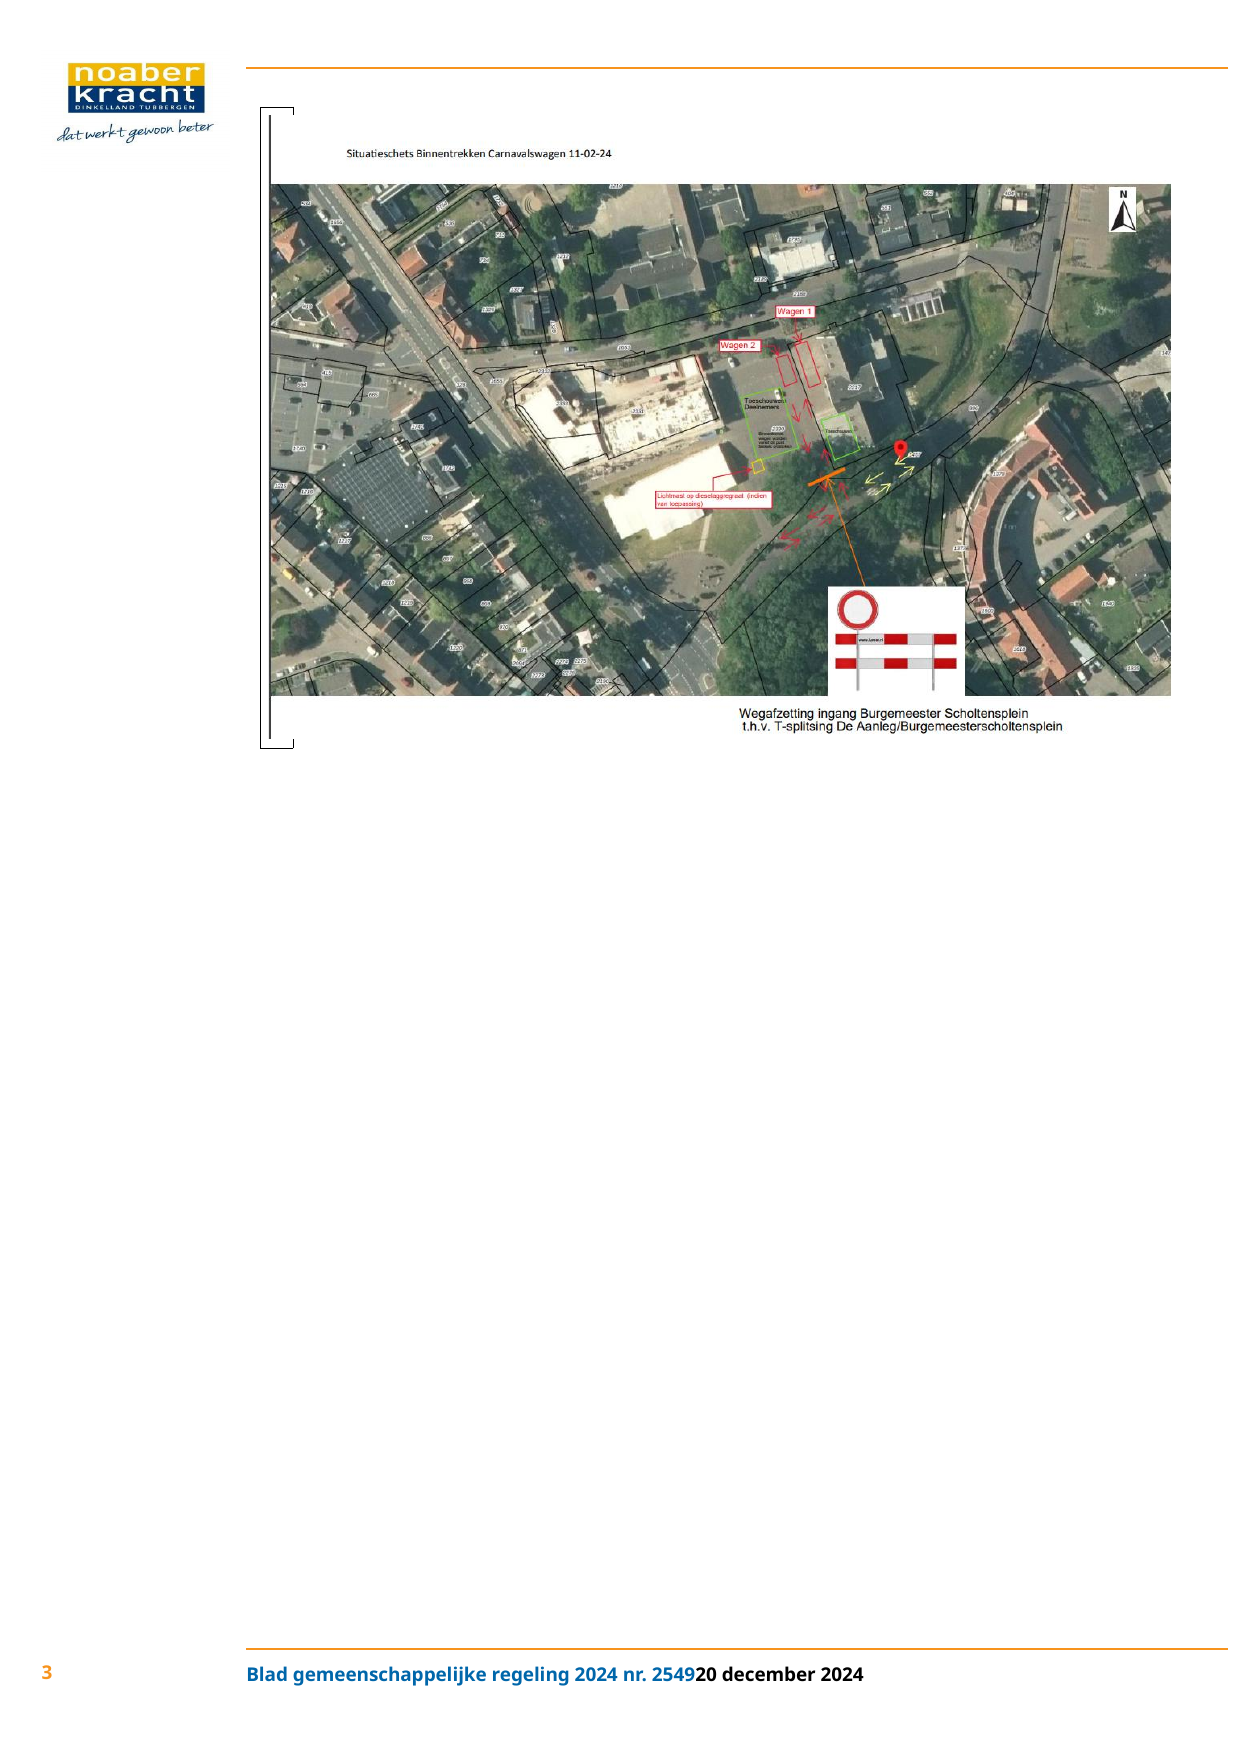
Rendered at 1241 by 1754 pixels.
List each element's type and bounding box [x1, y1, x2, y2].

picture [268, 115, 1173, 739]
picture [41, 47, 231, 172]
